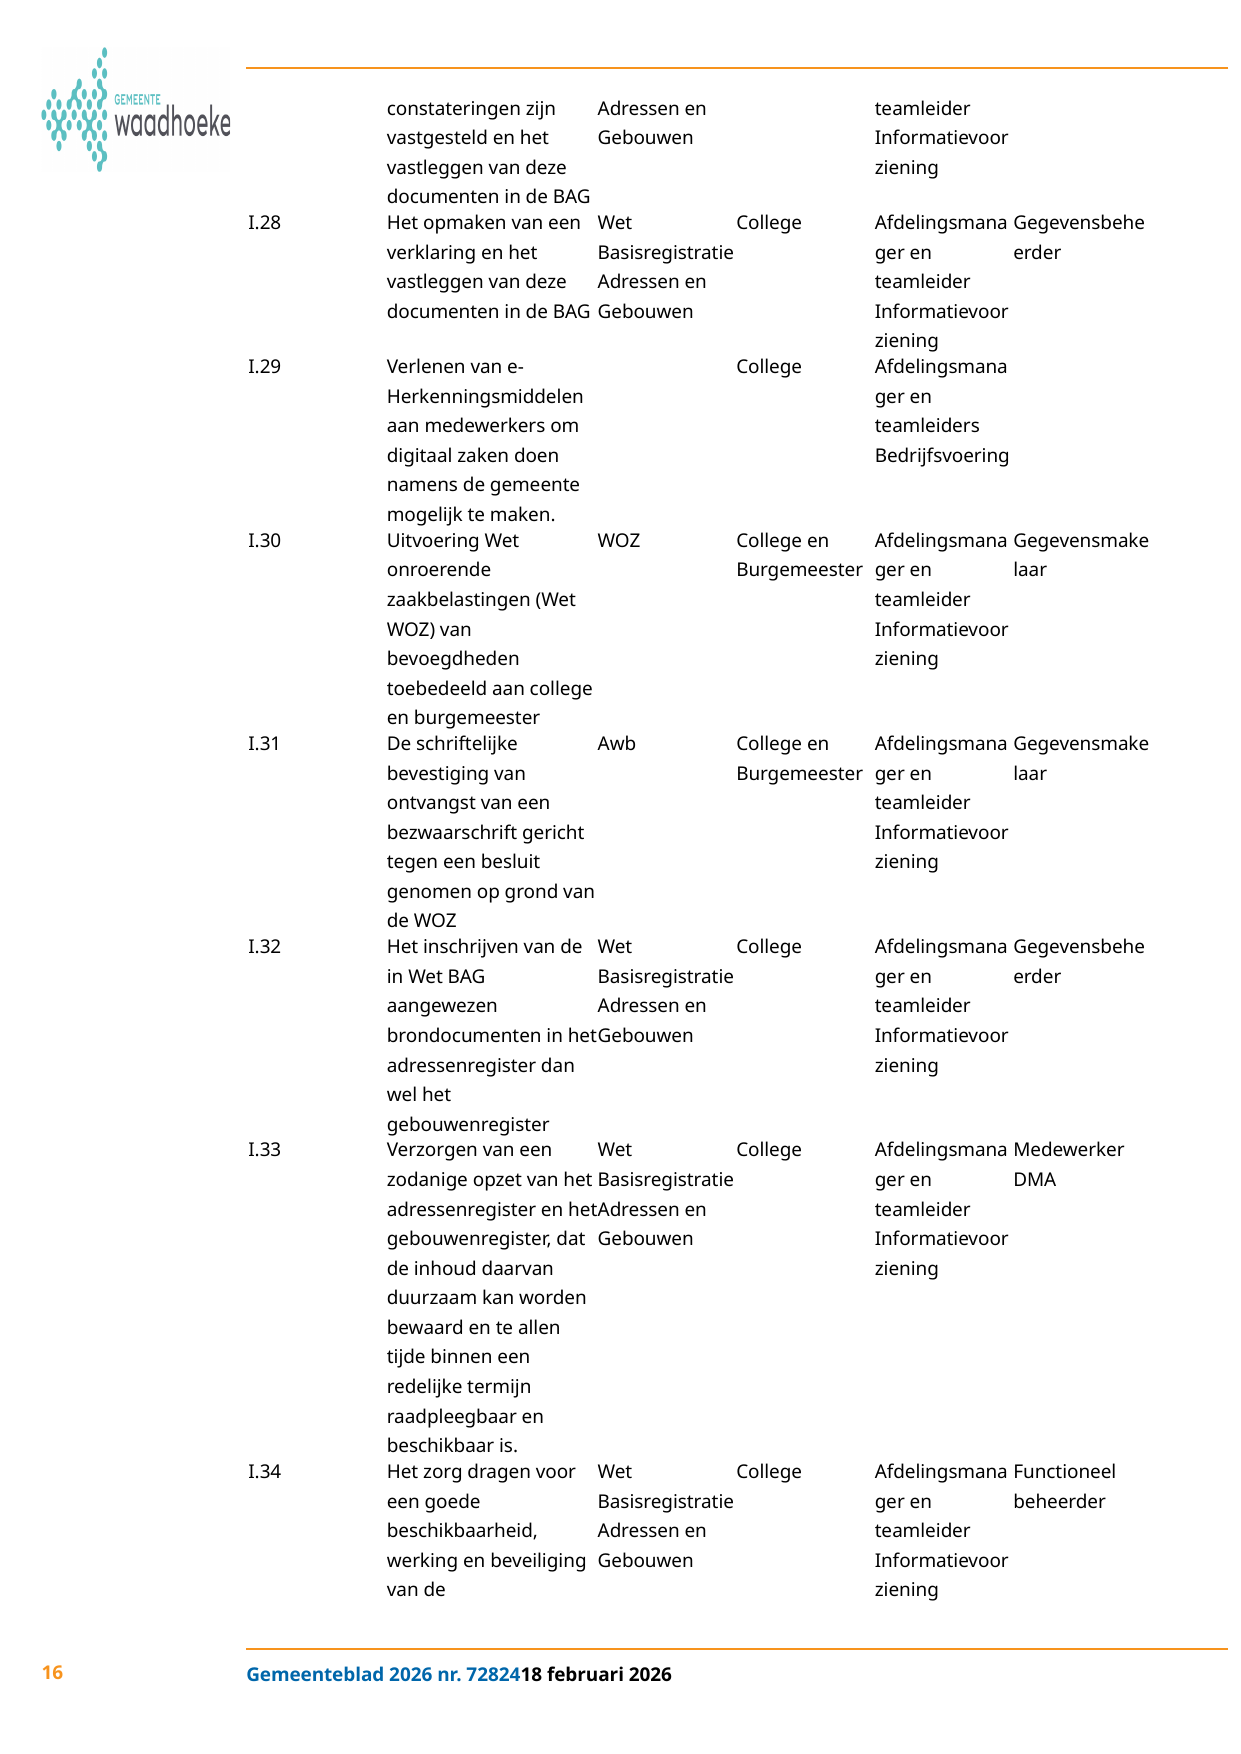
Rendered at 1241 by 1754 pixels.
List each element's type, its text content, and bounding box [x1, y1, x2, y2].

table_cell I.31 [248, 730, 387, 933]
table_cell Afdelingsmanager en teamleider Informatievoorziening [875, 209, 1013, 353]
table_cell Afdelingsmanager en teamleider Informatievoorziening [875, 527, 1013, 730]
table_cell Afdelingsmanager en teamleider Informatievoorziening [875, 1137, 1013, 1458]
table_cell WOZ [598, 527, 736, 730]
table_cell [1013, 95, 1152, 209]
table_cell Gegevensbeheerder [1013, 209, 1152, 353]
table_cell College [736, 1458, 874, 1602]
table_cell [1013, 353, 1152, 527]
table_cell Het opmaken van een verklaring en het vastleggen van deze documenten in de BAG [387, 209, 597, 353]
table_cell College [736, 353, 874, 527]
table_cell I.32 [248, 934, 387, 1137]
table_cell Wet Basisregistratie Adressen en Gebouwen [598, 1458, 736, 1602]
table_cell Adressen en Gebouwen [598, 95, 736, 209]
table_cell College [736, 1137, 874, 1458]
table_cell College en Burgemeester [736, 730, 874, 933]
table_cell Afdelingsmanager en teamleider Informatievoorziening [875, 730, 1013, 933]
table_cell [598, 353, 736, 527]
table_cell Gegevensbeheerder [1013, 934, 1152, 1137]
table_cell Uitvoering Wet onroerende zaakbelastingen (Wet WOZ) van bevoegdheden toebedeeld aan college en burgemeester [387, 527, 597, 730]
table_cell Afdelingsmanager en teamleider Informatievoorziening [875, 1458, 1013, 1602]
table_cell teamleider Informatievoorziening [875, 95, 1013, 209]
table_cell Medewerker DMA [1013, 1137, 1152, 1458]
table_cell Wet Basisregistratie Adressen en Gebouwen [598, 934, 736, 1137]
table_cell Het zorg dragen voor een goede beschikbaarheid, werking en beveiliging van de [387, 1458, 597, 1602]
picture [41, 47, 231, 172]
table_cell College [736, 934, 874, 1137]
table_cell [248, 95, 387, 209]
table_cell Functioneel beheerder [1013, 1458, 1152, 1602]
table_cell I.30 [248, 527, 387, 730]
table_cell Afdelingsmanager en teamleiders Bedrijfsvoering [875, 353, 1013, 527]
table_cell College [736, 209, 874, 353]
table_cell I.34 [248, 1458, 387, 1602]
table_cell I.33 [248, 1137, 387, 1458]
table_cell I.29 [248, 353, 387, 527]
table_cell Het inschrijven van de in Wet BAG aangewezen brondocumenten in het adressenregister dan wel het gebouwenregister [387, 934, 597, 1137]
table_cell constateringen zijn vastgesteld en het vastleggen van deze documenten in de BAG [387, 95, 597, 209]
table_cell Afdelingsmanager en teamleider Informatievoorziening [875, 934, 1013, 1137]
table_cell [736, 95, 874, 209]
table_cell College en Burgemeester [736, 527, 874, 730]
table_cell Verzorgen van een zodanige opzet van het adressenregister en het gebouwenregister, dat de inhoud daarvan duurzaam kan worden bewaard en te allen tijde binnen een redelijke termijn raadpleegbaar en beschikbaar is. [387, 1137, 597, 1458]
table_cell De schriftelijke bevestiging van ontvangst van een bezwaarschrift gericht tegen een besluit genomen op grond van de WOZ [387, 730, 597, 933]
table_cell Verlenen van e-Herkenningsmiddelen aan medewerkers om digitaal zaken doen namens de gemeente mogelijk te maken. [387, 353, 597, 527]
table_cell Wet Basisregistratie Adressen en Gebouwen [598, 209, 736, 353]
table_cell I.28 [248, 209, 387, 353]
table_cell Gegevensmakelaar [1013, 527, 1152, 730]
table_cell Gegevensmakelaar [1013, 730, 1152, 933]
table_cell Awb [598, 730, 736, 933]
table_cell Wet Basisregistratie Adressen en Gebouwen [598, 1137, 736, 1458]
